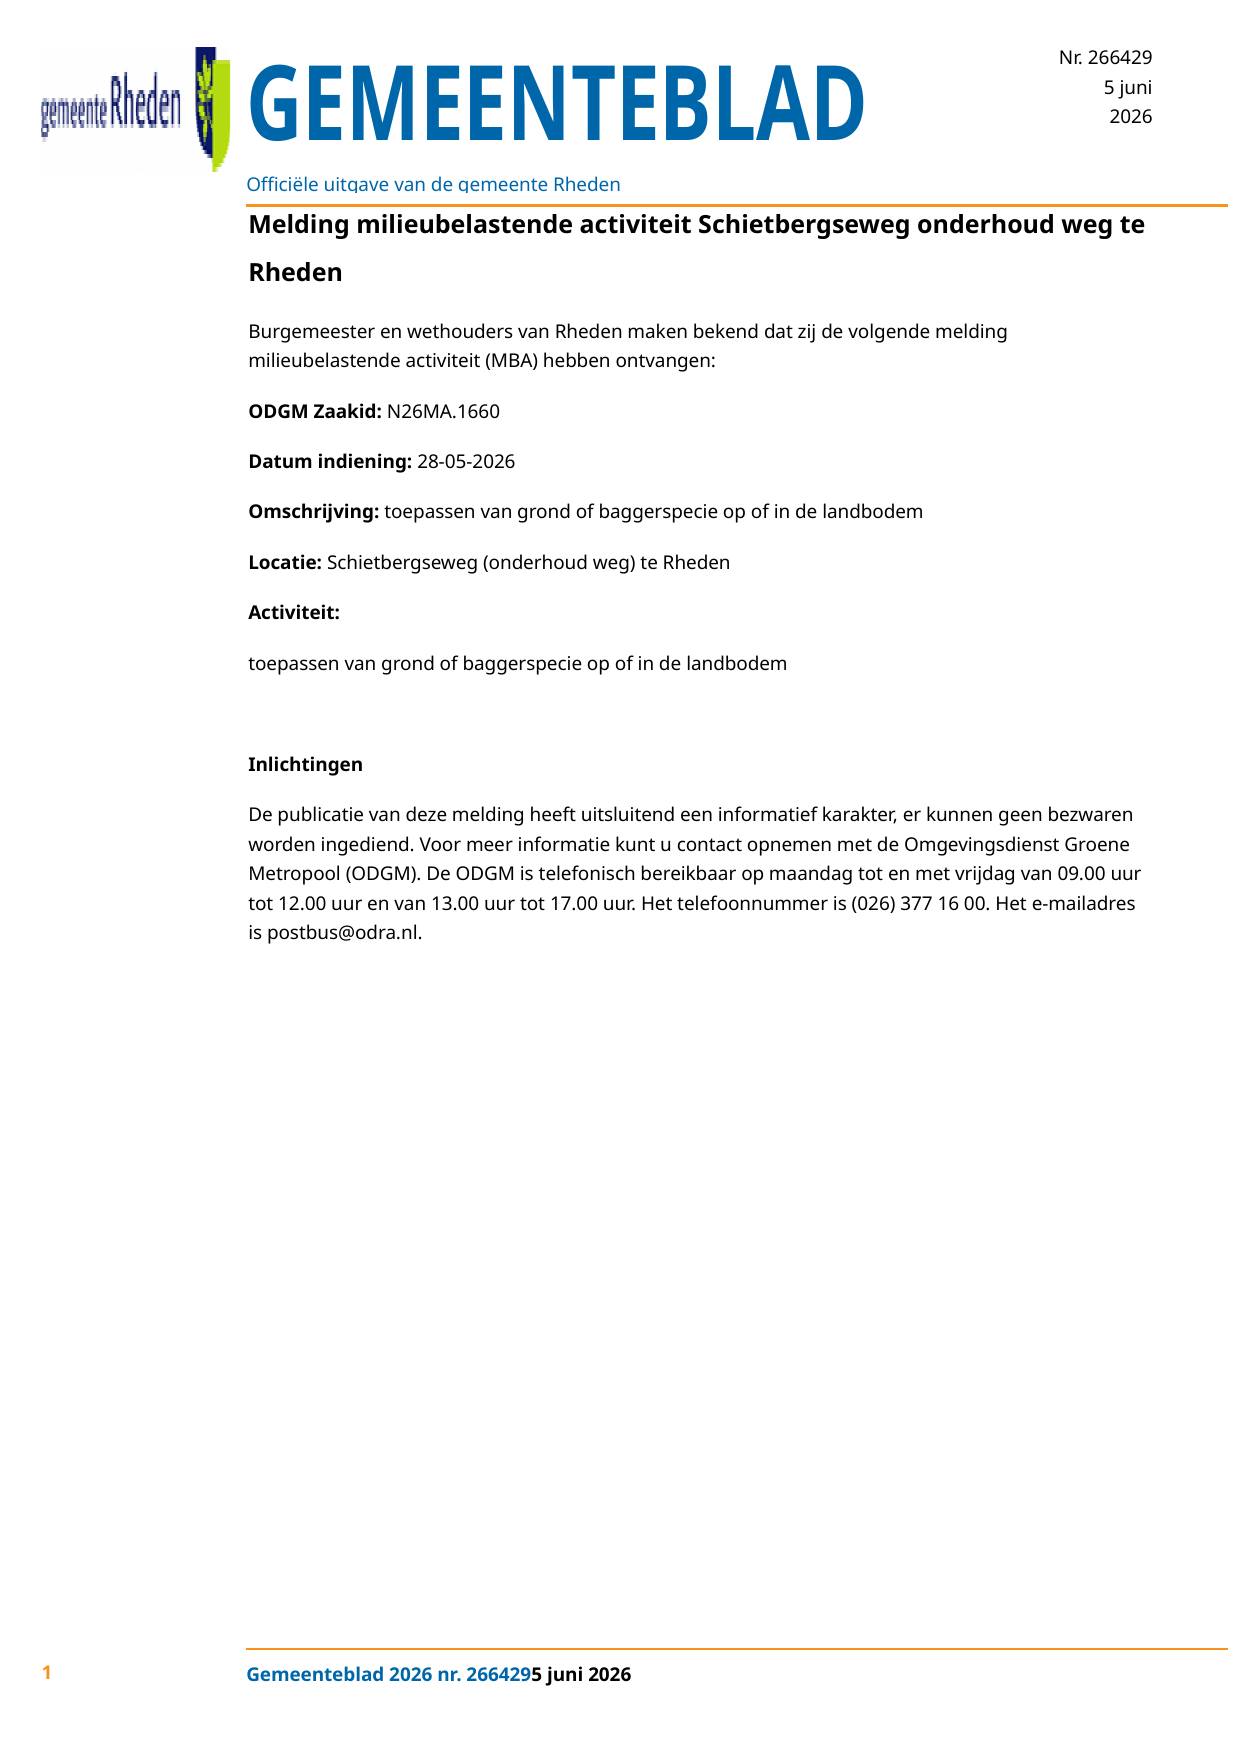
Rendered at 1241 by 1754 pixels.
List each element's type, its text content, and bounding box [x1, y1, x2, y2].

text Omschrijving: toepassen van grond of baggerspecie op of in de landbodem [248, 499, 1152, 524]
text Burgemeester en wethouders van Rheden maken bekend dat zij de volgende melding milieubelastende activiteit (MBA) hebben ontvangen: [248, 318, 1152, 373]
text Inlichtingen [248, 751, 1152, 777]
picture [41, 47, 231, 172]
text toepassen van grond of baggerspecie op of in de landbodem [248, 650, 1152, 676]
text Melding milieubelastende activiteit Schietbergseweg onderhoud weg te Rheden [248, 207, 1152, 288]
text ODGM Zaakid: N26MA.1660 [248, 398, 1152, 424]
text Locatie: Schietbergseweg (onderhoud weg) te Rheden [248, 549, 1152, 575]
text De publicatie van deze melding heeft uitsluitend een informatief karakter, er kunnen geen bezwaren worden ingediend. Voor meer informatie kunt u contact opnemen met de Omgevingsdienst Groene Metropool (ODGM). De ODGM is telefonisch bereikbaar op maandag tot en met vrijdag van 09.00 uur tot 12.00 uur en van 13.00 uur tot 17.00 uur. Het telefoonnummer is (026) 377 16 00. Het e-mailadres is postbus@odra.nl. [248, 801, 1152, 945]
text Activiteit: [248, 599, 1152, 625]
text Datum indiening: 28-05-2026 [248, 448, 1152, 474]
